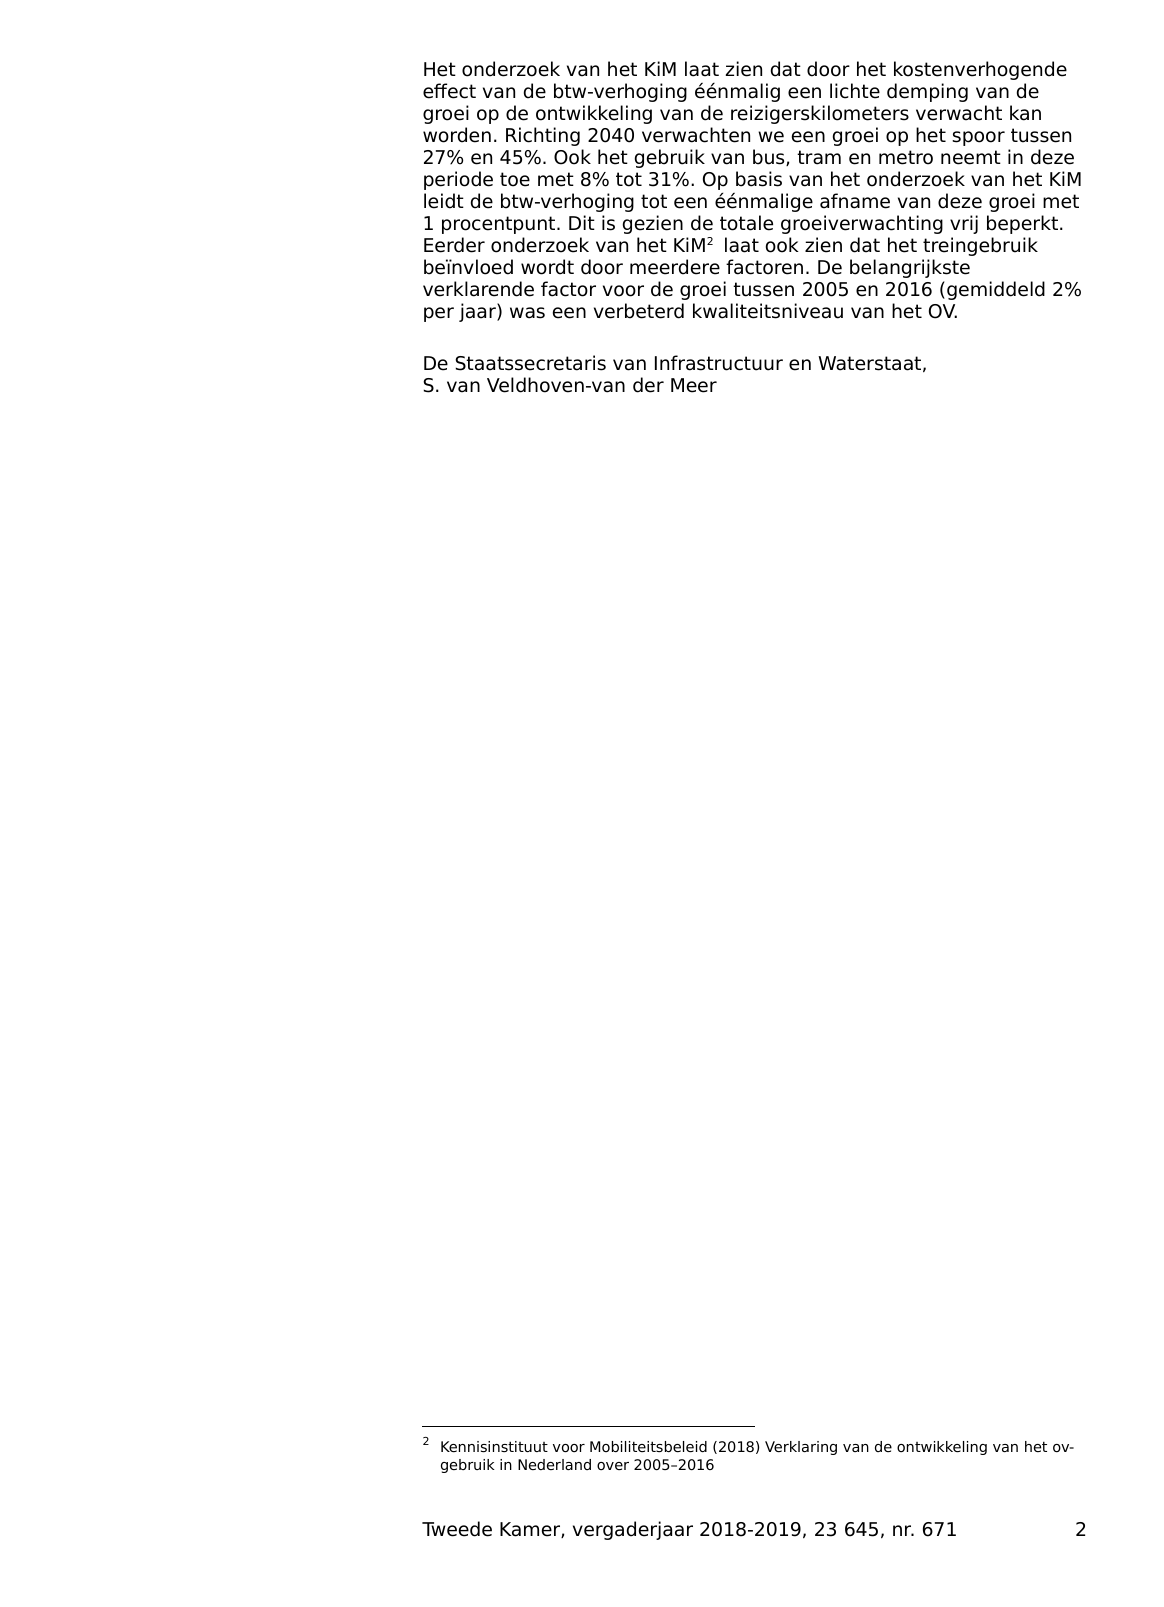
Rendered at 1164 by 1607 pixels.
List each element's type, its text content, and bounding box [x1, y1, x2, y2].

text Kennisinstituut voor Mobiliteitsbeleid (2018) Verklaring van de ontwikkeling van het ov-gebruik in Nederland over 2005–2016 [422, 1435, 1087, 1474]
text De Staatssecretaris van Infrastructuur en Waterstaat, S. van Veldhoven-van der Meer [422, 353, 1087, 397]
text Het onderzoek van het KiM laat zien dat door het kostenverhogende effect van de btw-verhoging éénmalig een lichte demping van de groei op de ontwikkeling van de reizigerskilometers verwacht kan worden. Richting 2040 verwachten we een groei op het spoor tussen 27% en 45%. Ook het gebruik van bus, tram en metro neemt in deze periode toe met 8% tot 31%. Op basis van het onderzoek van het KiM leidt de btw-verhoging tot een éénmalige afname van deze groei met 1 procentpunt. Dit is gezien de totale groeiverwachting vrij beperkt. Eerder onderzoek van het KiM laat ook zien dat het treingebruik beïnvloed wordt door meerdere factoren. De belangrijkste verklarende factor voor de groei tussen 2005 en 2016 (gemiddeld 2% per jaar) was een verbeterd kwaliteitsniveau van het OV. [422, 59, 1087, 323]
